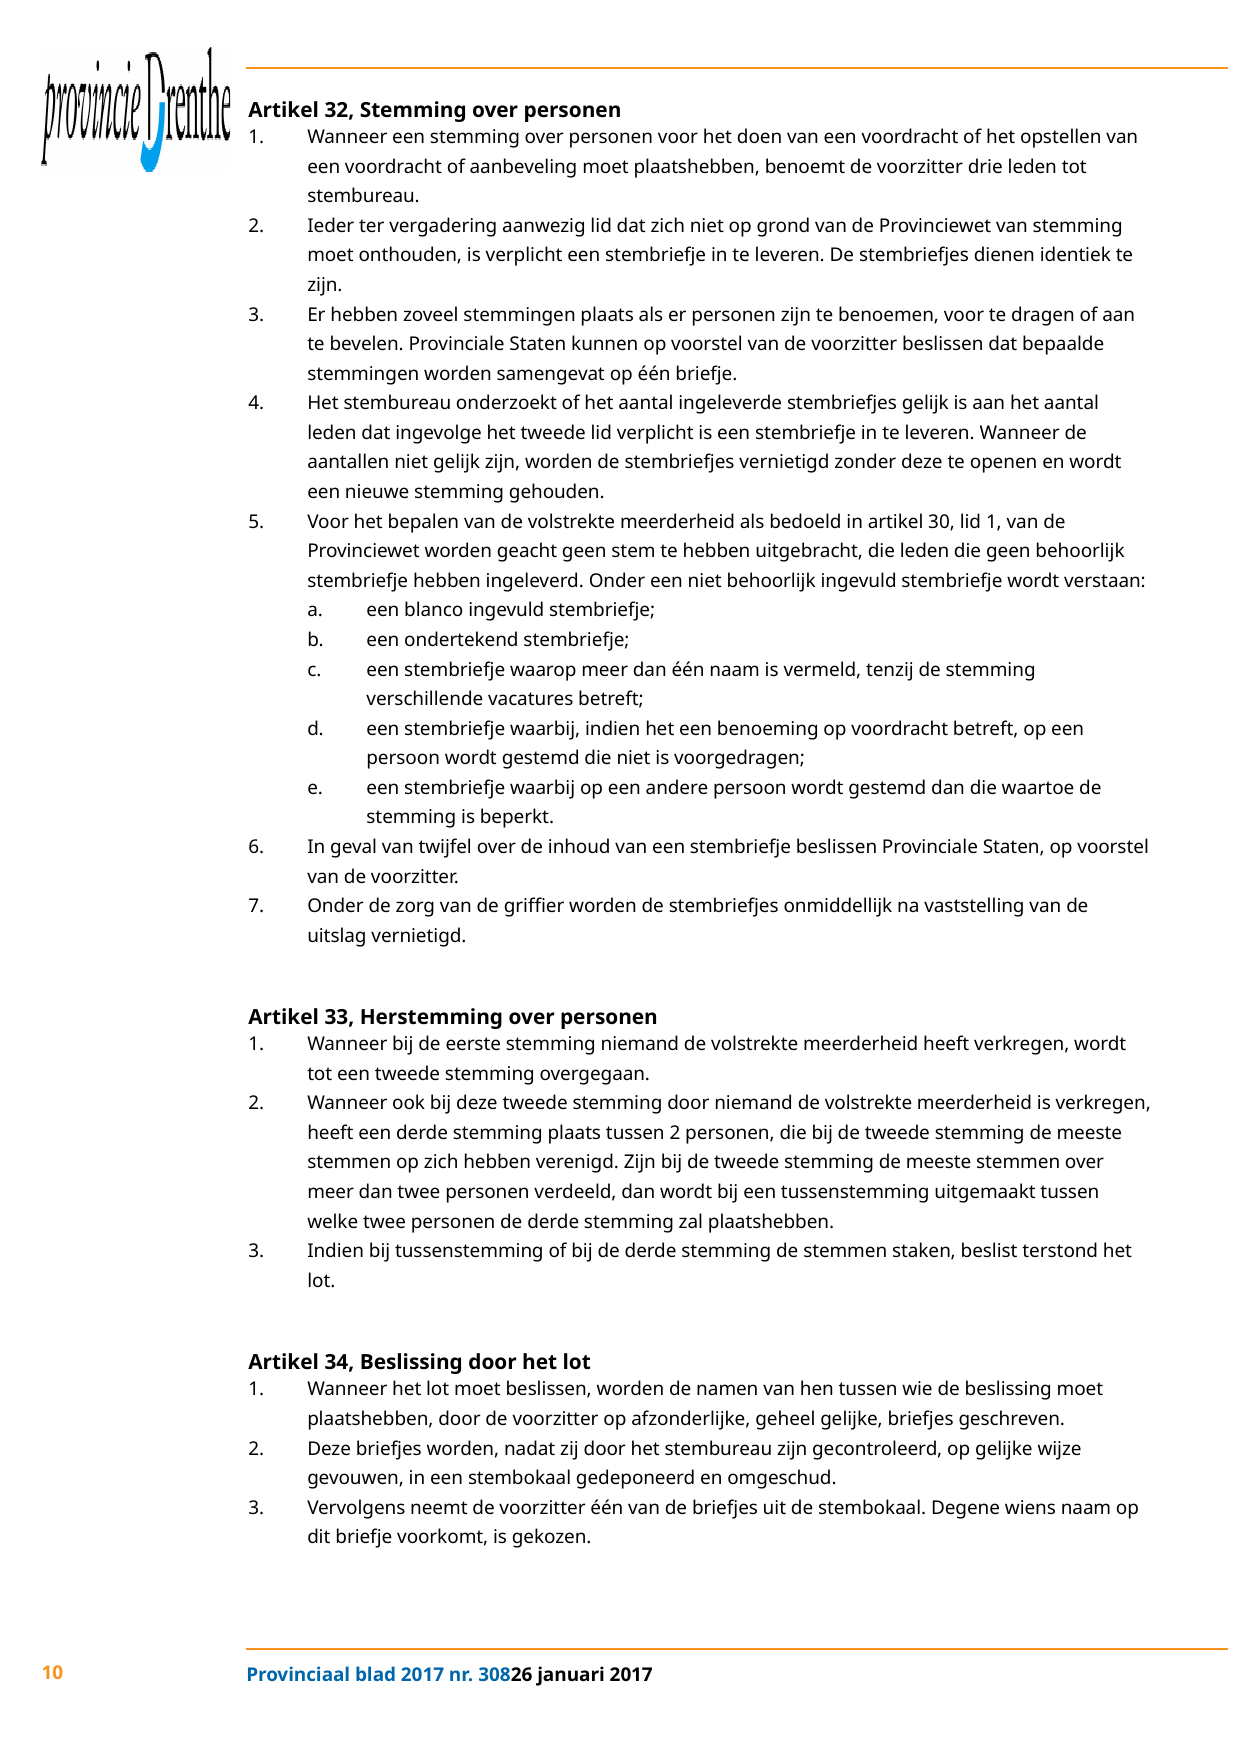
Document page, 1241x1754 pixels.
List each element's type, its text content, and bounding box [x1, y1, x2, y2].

list een stembriefje waarop meer dan één naam is vermeld, tenzij de stemming verschillende vacatures betreft; [307, 656, 1152, 711]
list een ondertekend stembriefje; [307, 626, 1152, 652]
list een blanco ingevuld stembriefje; [307, 597, 1152, 622]
list een stembriefje waarbij op een andere persoon wordt gestemd dan die waartoe de stemming is beperkt. [307, 774, 1152, 829]
list Het stembureau onderzoekt of het aantal ingeleverde stembriefjes gelijk is aan het aantal leden dat ingevolge het tweede lid verplicht is een stembriefje in te leveren. Wanneer de aantallen niet gelijk zijn, worden de stembriefjes vernietigd zonder deze te openen en wordt een nieuwe stemming gehouden. [248, 389, 1152, 504]
list Wanneer ook bij deze tweede stemming door niemand de volstrekte meerderheid is verkregen, heeft een derde stemming plaats tussen 2 personen, die bij de tweede stemming de meeste stemmen op zich hebben verenigd. Zijn bij de tweede stemming de meeste stemmen over meer dan twee personen verdeeld, dan wordt bij een tussenstemming uitgemaakt tussen welke twee personen de derde stemming zal plaatshebben. [248, 1089, 1152, 1234]
list In geval van twijfel over de inhoud van een stembriefje beslissen Provinciale Staten, op voorstel van de voorzitter. [248, 833, 1152, 888]
list Indien bij tussenstemming of bij de derde stemming de stemmen staken, beslist terstond het lot. [248, 1237, 1152, 1293]
text Artikel 34, Beslissing door het lot [248, 1347, 1152, 1376]
list Onder de zorg van de griffier worden de stembriefjes onmiddellijk na vaststelling van de uitslag vernietigd. [248, 892, 1152, 948]
text Artikel 32, Stemming over personen [248, 95, 1152, 123]
picture [41, 47, 231, 172]
list Deze briefjes worden, nadat zij door het stembureau zijn gecontroleerd, op gelijke wijze gevouwen, in een stembokaal gedeponeerd en omgeschud. [248, 1435, 1152, 1490]
list Ieder ter vergadering aanwezig lid dat zich niet op grond van de Provinciewet van stemming moet onthouden, is verplicht een stembriefje in te leveren. De stembriefjes dienen identiek te zijn. [248, 212, 1152, 297]
list een stembriefje waarbij, indien het een benoeming op voordracht betreft, op een persoon wordt gestemd die niet is voorgedragen; [307, 715, 1152, 770]
list Er hebben zoveel stemmingen plaats als er personen zijn te benoemen, voor te dragen of aan te bevelen. Provinciale Staten kunnen op voorstel van de voorzitter beslissen dat bepaalde stemmingen worden samengevat op één briefje. [248, 301, 1152, 386]
text Artikel 33, Herstemming over personen [248, 1002, 1152, 1030]
list Wanneer het lot moet beslissen, worden de namen van hen tussen wie de beslissing moet plaatshebben, door de voorzitter op afzonderlijke, geheel gelijke, briefjes geschreven. [248, 1376, 1152, 1431]
list Voor het bepalen van de volstrekte meerderheid als bedoeld in artikel 30, lid 1, van de Provinciewet worden geacht geen stem te hebben uitgebracht, die leden die geen behoorlijk stembriefje hebben ingeleverd. Onder een niet behoorlijk ingevuld stembriefje wordt verstaan: [248, 508, 1152, 593]
list Wanneer een stemming over personen voor het doen van een voordracht of het opstellen van een voordracht of aanbeveling moet plaatshebben, benoemt de voorzitter drie leden tot stembureau. [248, 123, 1152, 208]
list Vervolgens neemt de voorzitter één van de briefjes uit de stembokaal. Degene wiens naam op dit briefje voorkomt, is gekozen. [248, 1494, 1152, 1549]
list Wanneer bij de eerste stemming niemand de volstrekte meerderheid heeft verkregen, wordt tot een tweede stemming overgegaan. [248, 1030, 1152, 1086]
